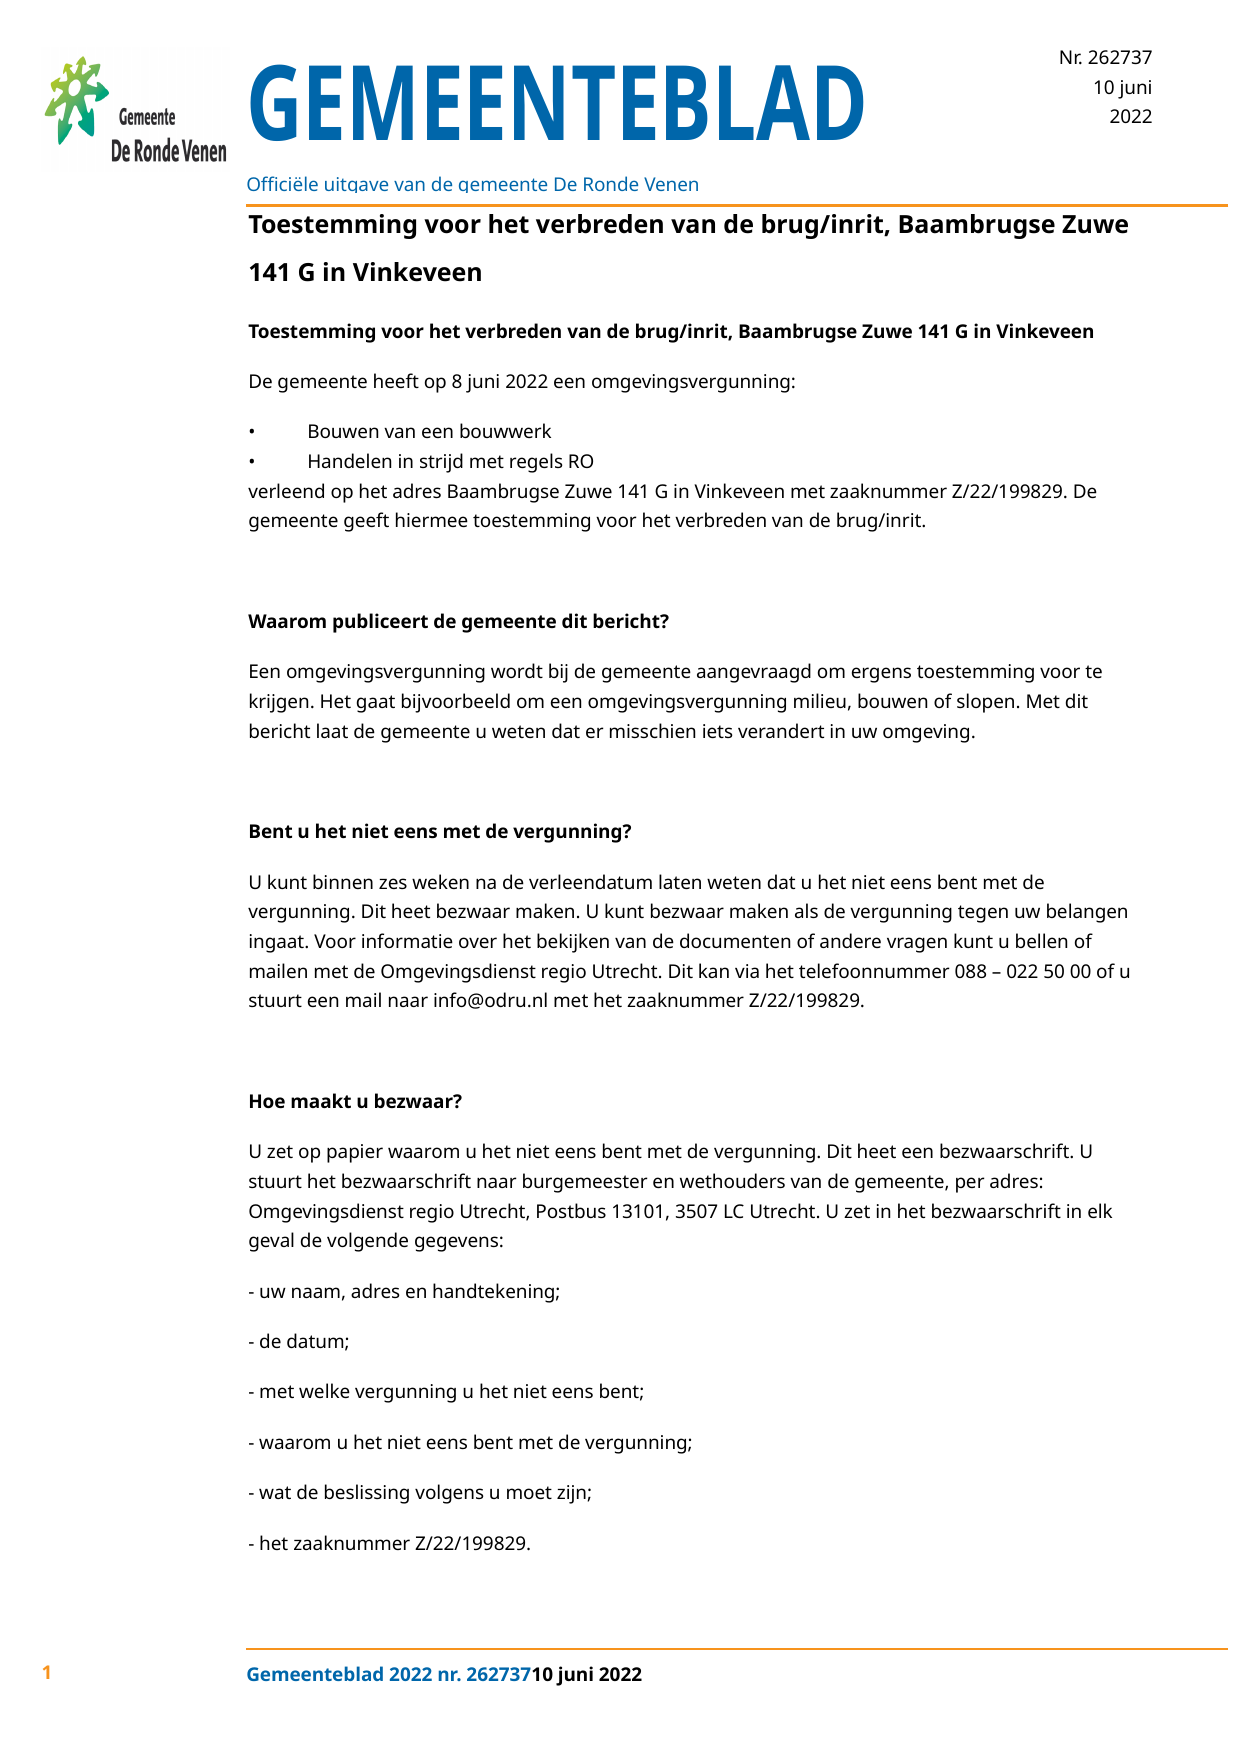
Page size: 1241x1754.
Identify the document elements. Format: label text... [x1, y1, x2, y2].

list Handelen in strijd met regels RO [248, 448, 1152, 474]
text - wat de beslissing volgens u moet zijn; [248, 1479, 1152, 1505]
picture [41, 47, 231, 172]
text Waarom publiceert de gemeente dit bericht? [248, 608, 1152, 634]
text Hoe maakt u bezwaar? [248, 1088, 1152, 1114]
list Bouwen van een bouwwerk [248, 419, 1152, 444]
text Een omgevingsvergunning wordt bij de gemeente aangevraagd om ergens toestemming voor te krijgen. Het gaat bijvoorbeeld om een omgevingsvergunning milieu, bouwen of slopen. Met dit bericht laat de gemeente u weten dat er misschien iets verandert in uw omgeving. [248, 659, 1152, 744]
text Toestemming voor het verbreden van de brug/inrit, Baambrugse Zuwe 141 G in Vinkeveen [248, 207, 1152, 288]
text Bent u het niet eens met de vergunning? [248, 819, 1152, 844]
text - met welke vergunning u het niet eens bent; [248, 1379, 1152, 1404]
text - het zaaknummer Z/22/199829. [248, 1530, 1152, 1556]
text U zet op papier waarom u het niet eens bent met de vergunning. Dit heet een bezwaarschrift. U stuurt het bezwaarschrift naar burgemeester en wethouders van de gemeente, per adres: Omgevingsdienst regio Utrecht, Postbus 13101, 3507 LC Utrecht. U zet in het bezwaarschrift in elk geval de volgende gegevens: [248, 1139, 1152, 1253]
text verleend op het adres Baambrugse Zuwe 141 G in Vinkeveen met zaaknummer Z/22/199829. De gemeente geeft hiermee toestemming voor het verbreden van de brug/inrit. [248, 478, 1152, 533]
text De gemeente heeft op 8 juni 2022 een omgevingsvergunning: [248, 368, 1152, 394]
text - uw naam, adres en handtekening; [248, 1278, 1152, 1304]
text - waarom u het niet eens bent met de vergunning; [248, 1429, 1152, 1455]
text - de datum; [248, 1328, 1152, 1354]
text Toestemming voor het verbreden van de brug/inrit, Baambrugse Zuwe 141 G in Vinkeveen [248, 318, 1152, 344]
text U kunt binnen zes weken na de verleendatum laten weten dat u het niet eens bent met de vergunning. Dit heet bezwaar maken. U kunt bezwaar maken als de vergunning tegen uw belangen ingaat. Voor informatie over het bekijken van de documenten of andere vragen kunt u bellen of mailen met de Omgevingsdienst regio Utrecht. Dit kan via het telefoonnummer 088 – 022 50 00 of u stuurt een mail naar info@odru.nl met het zaaknummer Z/22/199829. [248, 869, 1152, 1013]
